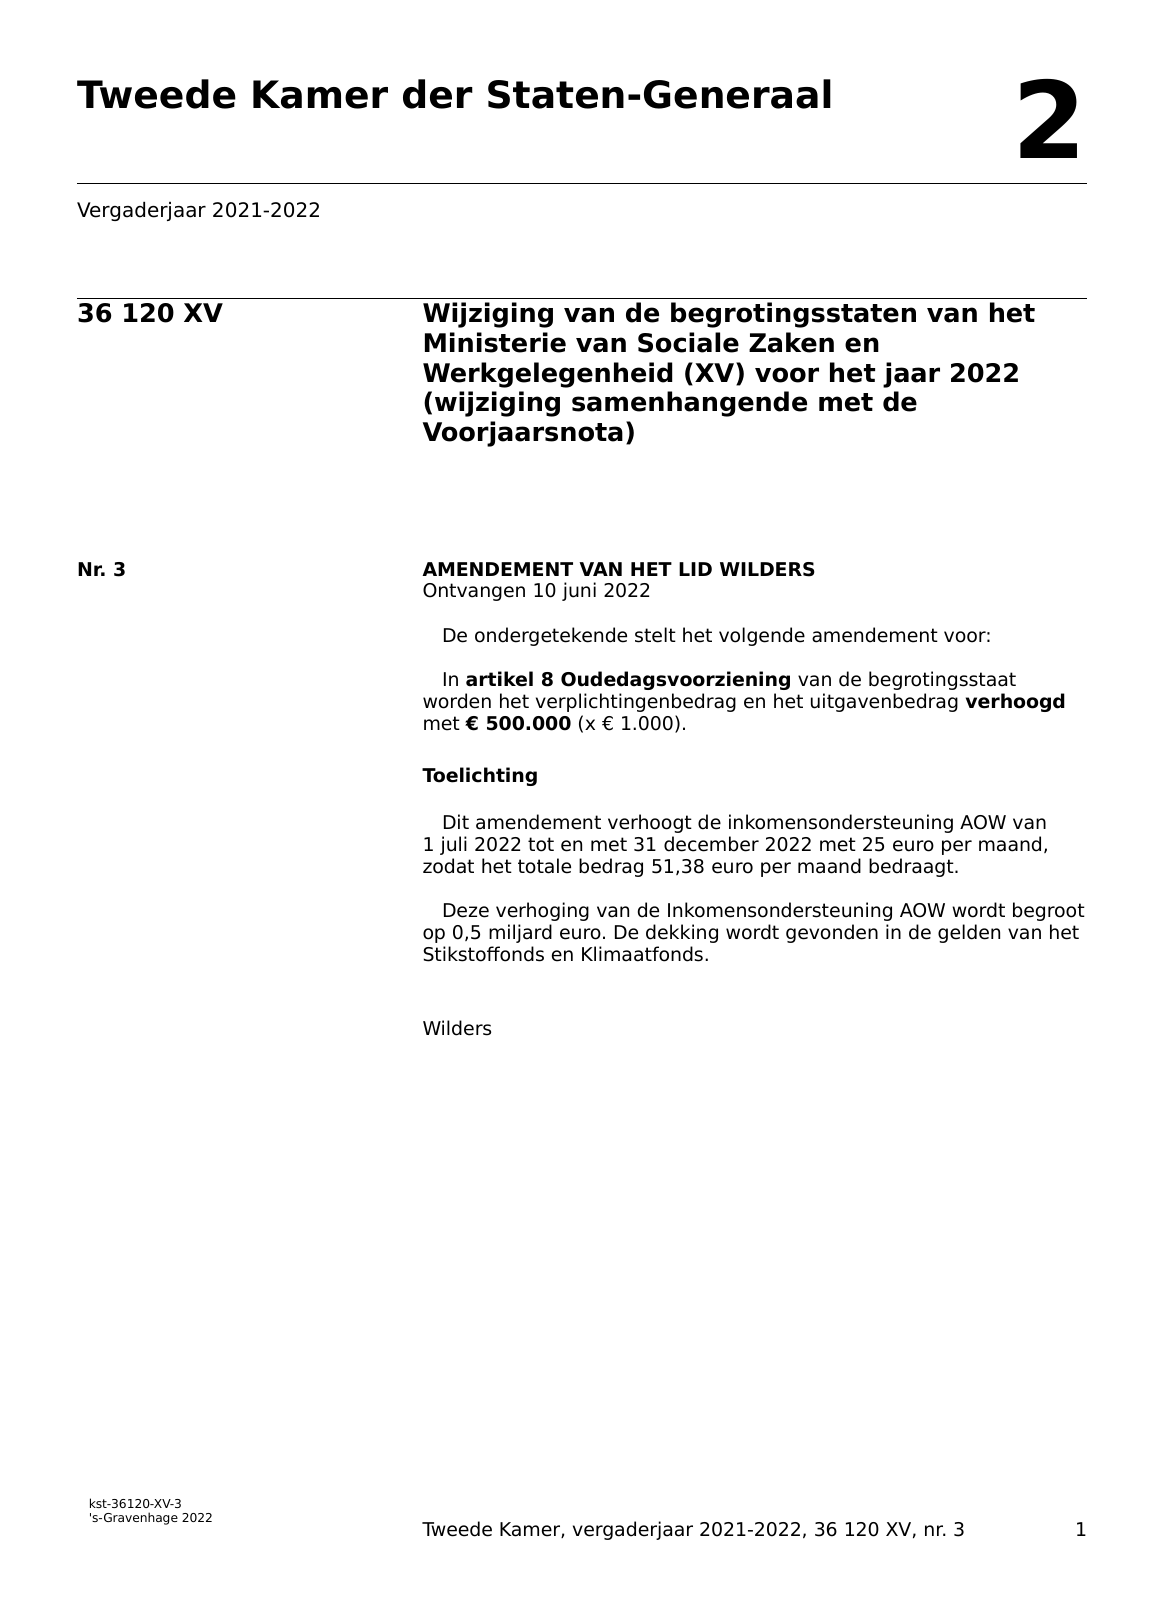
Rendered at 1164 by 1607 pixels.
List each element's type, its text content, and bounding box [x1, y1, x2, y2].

text Ontvangen 10 juni 2022 [422, 580, 1087, 602]
text Wilders [422, 996, 1087, 1040]
subtitle Toelichting [422, 765, 1087, 787]
subtitle Nr. 3 AMENDEMENT VAN HET LID WILDERS [77, 558, 1087, 580]
text Dit amendement verhoogt de inkomensondersteuning AOW van 1 juli 2022 tot en met 31 december 2022 met 25 euro per maand, zodat het totale bedrag 51,38 euro per maand bedraagt. [422, 812, 1087, 878]
text Deze verhoging van de Inkomensondersteuning AOW wordt begroot op 0,5 miljard euro. De dekking wordt gevonden in de gelden van het Stikstoffonds en Klimaatfonds. [422, 900, 1087, 966]
text 's-Gravenhage 2022 [88, 1511, 323, 1525]
text kst-36120-XV-3 [88, 1497, 323, 1511]
text In artikel 8 Oudedagsvoorziening van de begrotingsstaat worden het verplichtingenbedrag en het uitgavenbedrag verhoogd met € 500.000 (x € 1.000). [422, 669, 1087, 735]
table_cell Vergaderjaar 2021-2022 [77, 184, 1087, 298]
subtitle 36 120 XV Wijziging van de begrotingsstaten van het Ministerie van Sociale Zaken en Werkgelegenheid (XV) voor het jaar 2022 (wijziging samenhangende met de Voorjaarsnota) [77, 299, 1087, 447]
text De ondergetekende stelt het volgende amendement voor: [422, 624, 1087, 647]
table_header Tweede Kamer der Staten-Generaal [77, 59, 886, 183]
table_header 2 [886, 59, 1087, 183]
